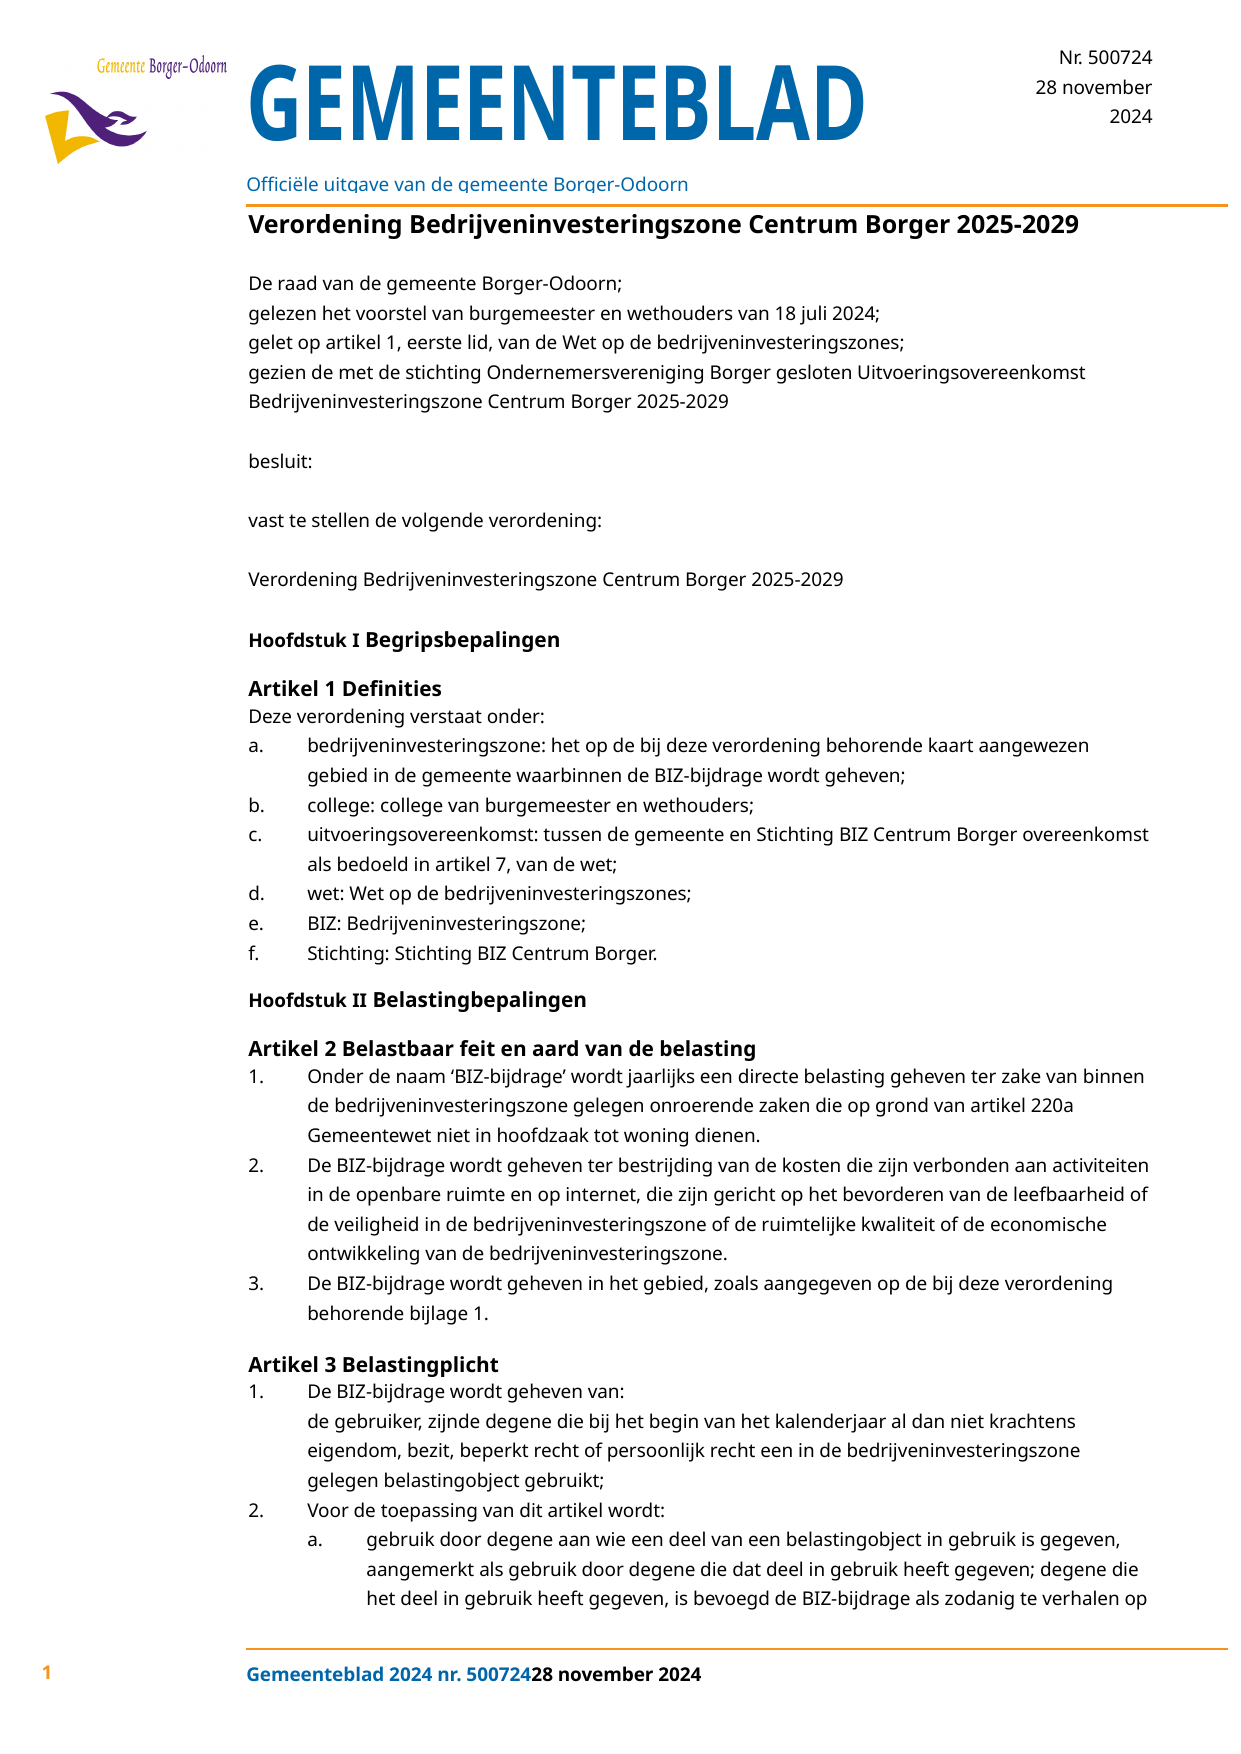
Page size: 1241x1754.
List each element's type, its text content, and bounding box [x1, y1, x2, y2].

list Onder de naam ‘BIZ-bijdrage’ wordt jaarlijks een directe belasting geheven ter zake van binnen de bedrijveninvesteringszone gelegen onroerende zaken die op grond van artikel 220a Gemeentewet niet in hoofdzaak tot woning dienen. [248, 1063, 1152, 1148]
text Deze verordening verstaat onder: [248, 703, 1152, 729]
list De BIZ-bijdrage wordt geheven in het gebied, zoals aangegeven op de bij deze verordening behorende bijlage 1. [248, 1270, 1152, 1325]
list De BIZ-bijdrage wordt geheven ter bestrijding van de kosten die zijn verbonden aan activiteiten in de openbare ruimte en op internet, die zijn gericht op het bevorderen van de leefbaarheid of de veiligheid in de bedrijveninvesteringszone of de ruimtelijke kwaliteit of de economische ontwikkeling van de bedrijveninvesteringszone. [248, 1152, 1152, 1266]
text Verordening Bedrijveninvesteringszone Centrum Borger 2025-2029 [248, 566, 1152, 592]
text besluit: [248, 448, 1152, 473]
picture [41, 47, 231, 172]
text Artikel 3 Belastingplicht [248, 1350, 1152, 1378]
text De raad van de gemeente Borger-Odoorn; [248, 270, 1152, 296]
list college: college van burgemeester en wethouders; [248, 792, 1152, 817]
text gezien de met de stichting Ondernemersvereniging Borger gesloten Uitvoeringsovereenkomst Bedrijveninvesteringszone Centrum Borger 2025-2029 [248, 359, 1152, 414]
text vast te stellen de volgende verordening: [248, 507, 1152, 533]
text Artikel 1 Definities [248, 674, 1152, 703]
text Artikel 2 Belastbaar feit en aard van de belasting [248, 1034, 1152, 1063]
text Verordening Bedrijveninvesteringszone Centrum Borger 2025-2029 [248, 207, 1152, 241]
list wet: Wet op de bedrijveninvesteringszones; [248, 881, 1152, 906]
list bedrijveninvesteringszone: het op de bij deze verordening behorende kaart aangewezen gebied in de gemeente waarbinnen de BIZ-bijdrage wordt geheven; [248, 733, 1152, 788]
list gebruik door degene aan wie een deel van een belastingobject in gebruik is gegeven, aangemerkt als gebruik door degene die dat deel in gebruik heeft gegeven; degene die het deel in gebruik heeft gegeven, is bevoegd de BIZ-bijdrage als zodanig te verhalen op [307, 1526, 1152, 1611]
list De BIZ-bijdrage wordt geheven van: [248, 1378, 1152, 1404]
list de gebruiker, zijnde degene die bij het begin van het kalenderjaar al dan niet krachtens eigendom, bezit, beperkt recht of persoonlijk recht een in de bedrijveninvesteringszone gelegen belastingobject gebruikt; [248, 1408, 1152, 1493]
text gelezen het voorstel van burgemeester en wethouders van 18 juli 2024; [248, 300, 1152, 326]
list BIZ: Bedrijveninvesteringszone; [248, 910, 1152, 936]
list uitvoeringsovereenkomst: tussen de gemeente en Stichting BIZ Centrum Borger overeenkomst als bedoeld in artikel 7, van de wet; [248, 821, 1152, 877]
list Stichting: Stichting BIZ Centrum Borger. [248, 940, 1152, 965]
text Hoofdstuk I Begripsbepalingen [248, 625, 1152, 654]
text gelet op artikel 1, eerste lid, van de Wet op de bedrijveninvesteringszones; [248, 329, 1152, 355]
list Voor de toepassing van dit artikel wordt: [248, 1497, 1152, 1523]
text Hoofdstuk II Belastingbepalingen [248, 985, 1152, 1014]
